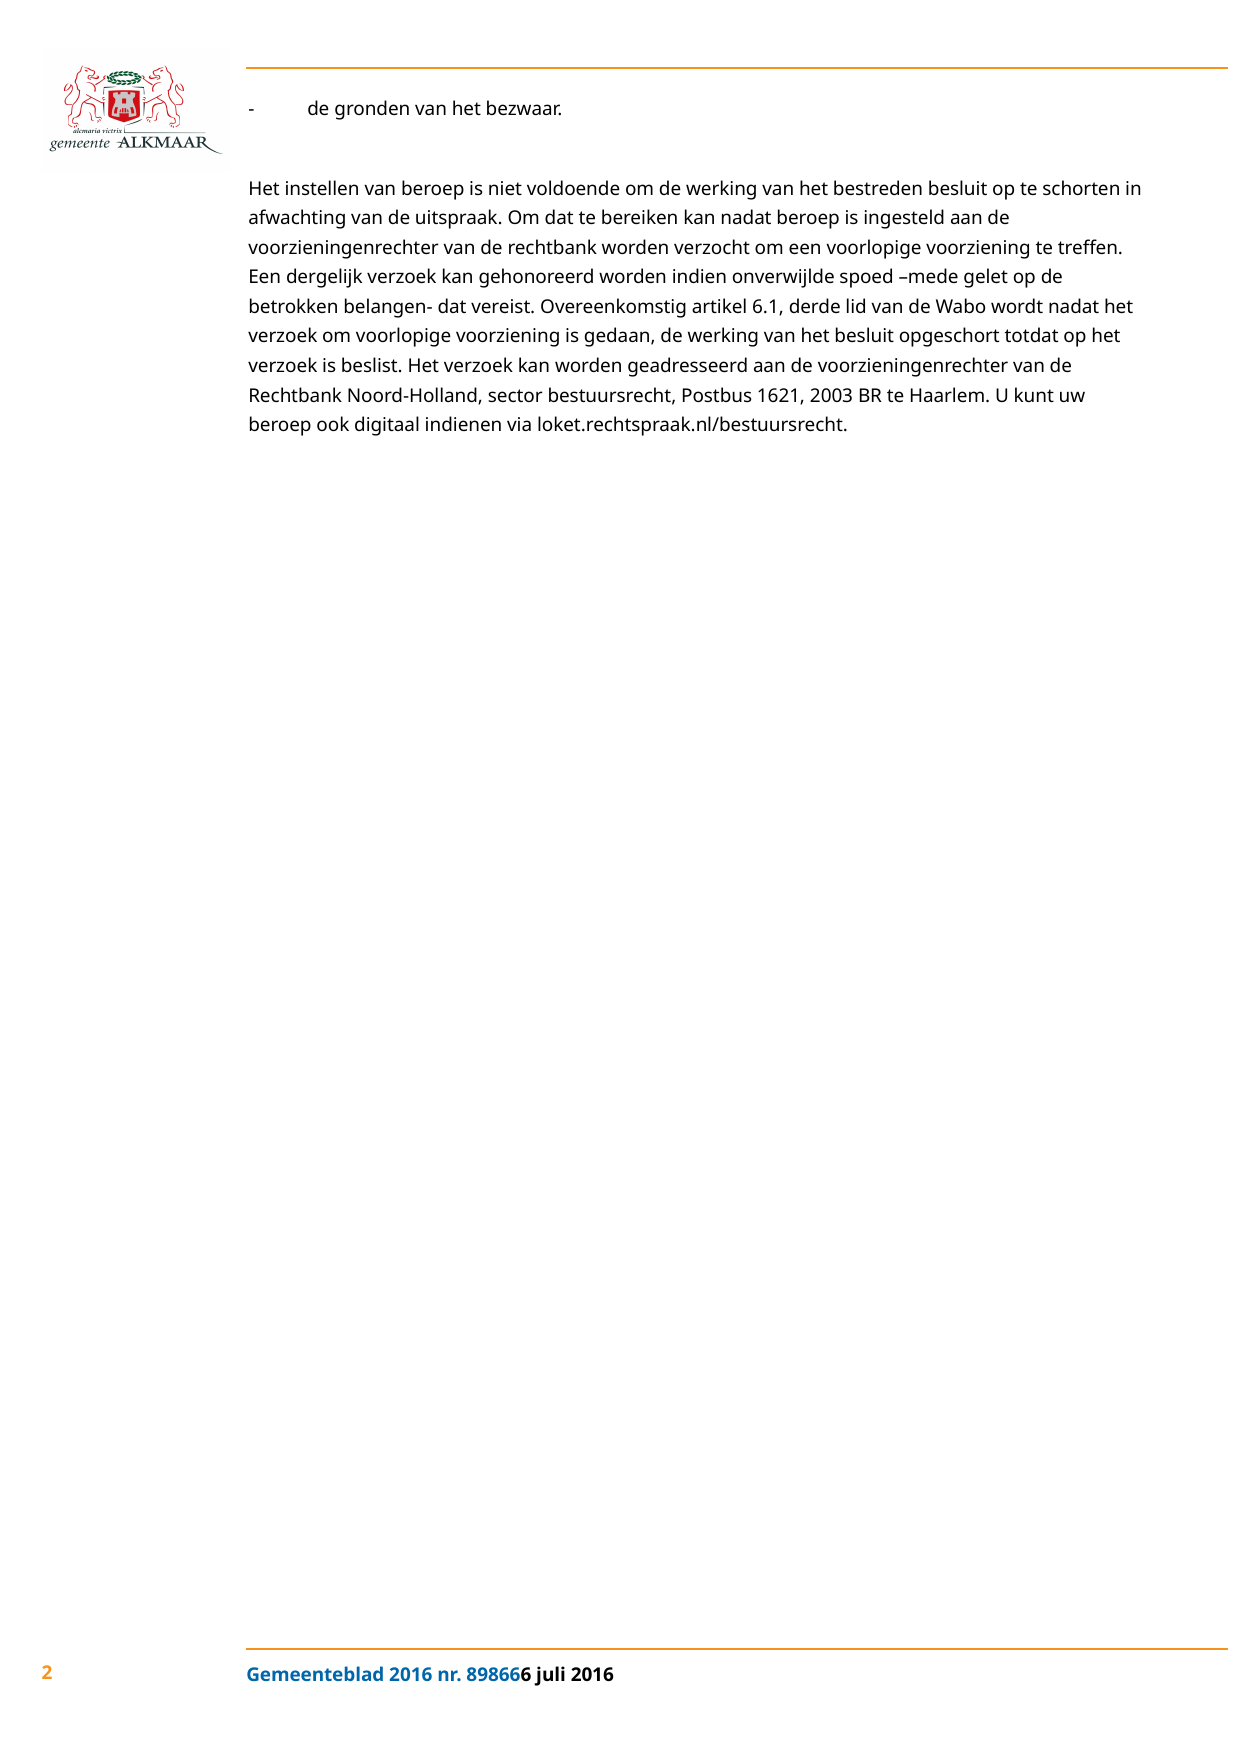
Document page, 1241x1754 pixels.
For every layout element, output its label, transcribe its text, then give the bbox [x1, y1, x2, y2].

list de gronden van het bezwaar. [248, 95, 1152, 121]
picture [41, 47, 231, 172]
text Het instellen van beroep is niet voldoende om de werking van het bestreden besluit op te schorten in afwachting van de uitspraak. Om dat te bereiken kan nadat beroep is ingesteld aan de voorzieningenrechter van de rechtbank worden verzocht om een voorlopige voorziening te treffen. Een dergelijk verzoek kan gehonoreerd worden indien onverwijlde spoed –mede gelet op de betrokken belangen- dat vereist. Overeenkomstig artikel 6.1, derde lid van de Wabo wordt nadat het verzoek om voorlopige voorziening is gedaan, de werking van het besluit opgeschort totdat op het verzoek is beslist. Het verzoek kan worden geadresseerd aan de voorzieningenrechter van de Rechtbank Noord-Holland, sector bestuursrecht, Postbus 1621, 2003 BR te Haarlem. U kunt uw beroep ook digitaal indienen via loket.rechtspraak.nl/bestuursrecht. [248, 175, 1152, 437]
